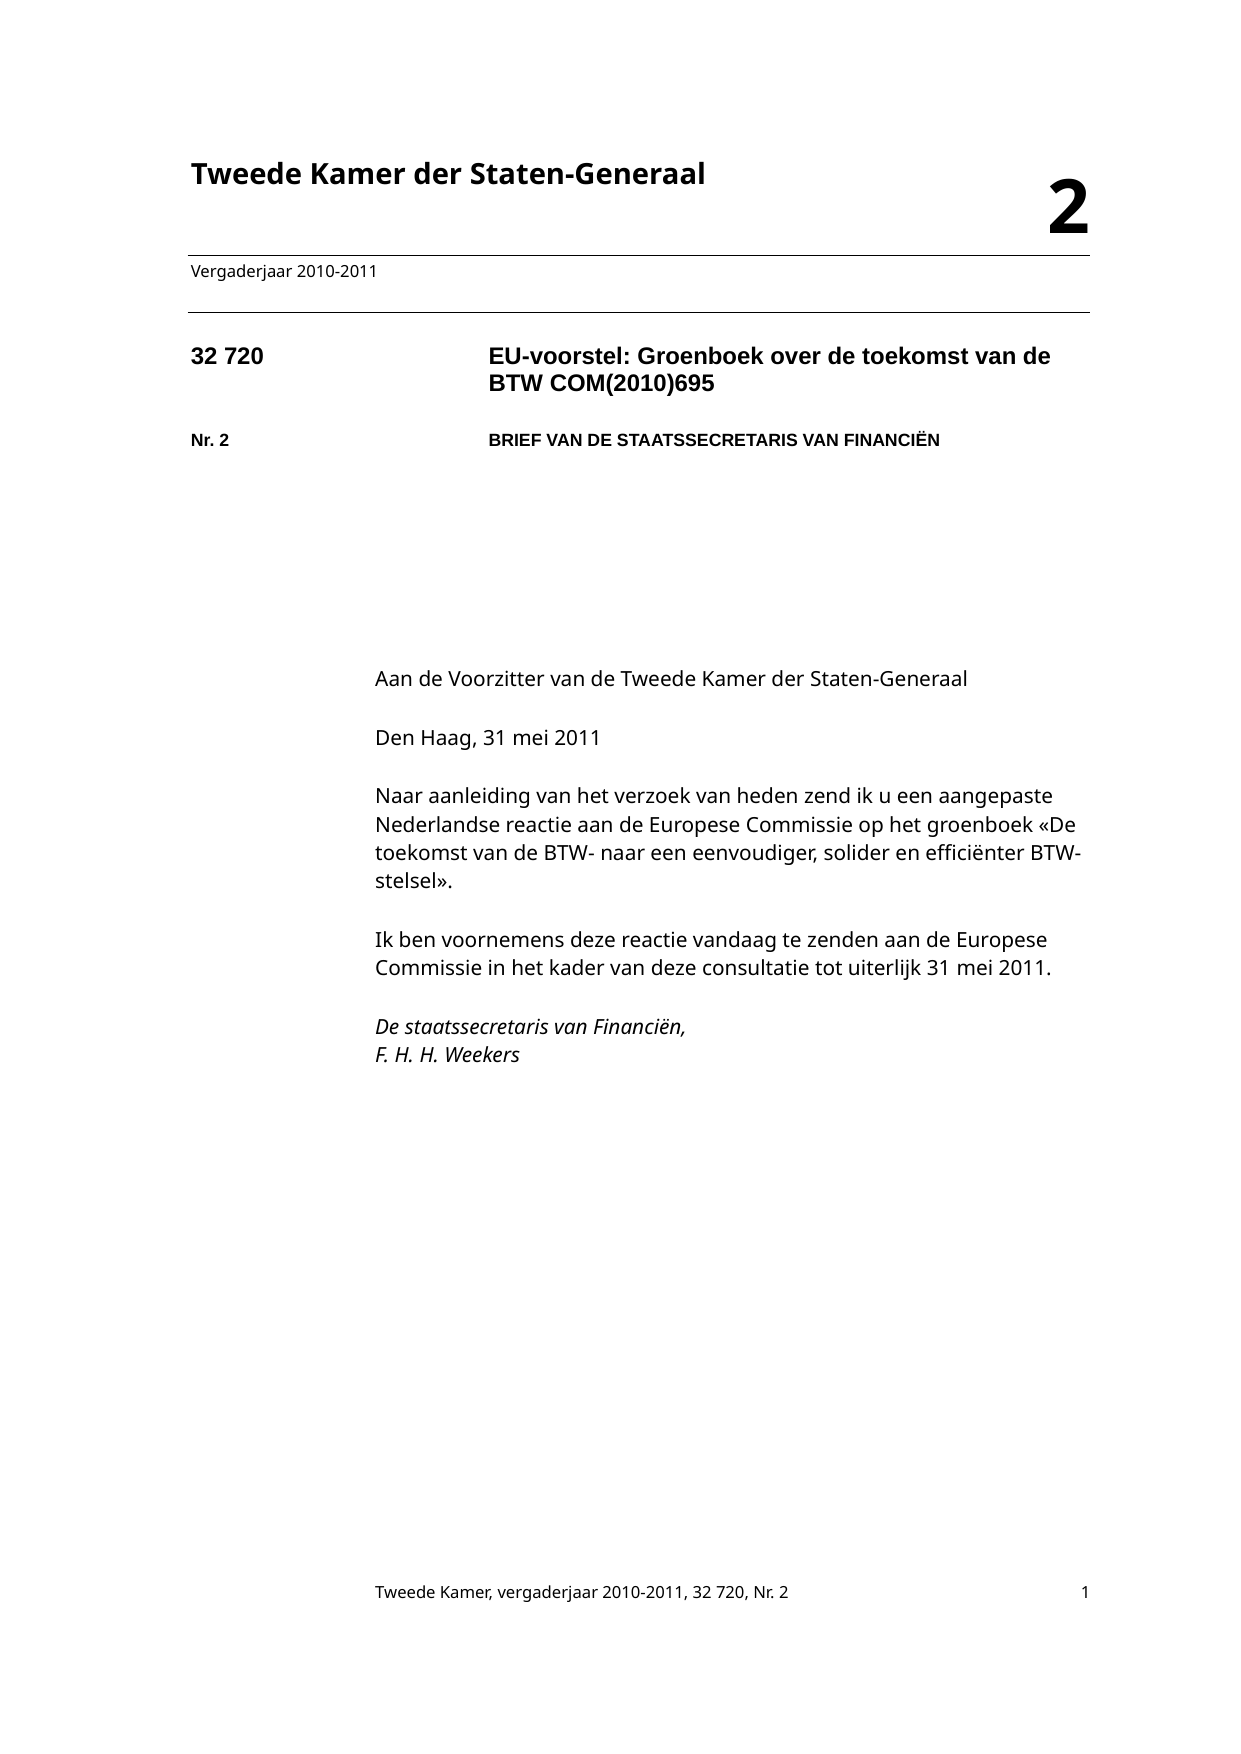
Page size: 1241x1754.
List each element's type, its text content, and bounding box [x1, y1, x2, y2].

text Aan de Voorzitter van de Tweede Kamer der Staten-Generaal [375, 664, 1090, 693]
table_cell [188, 313, 485, 339]
table_cell EU-voorstel: Groenboek over de toekomst van de BTW COM(2010)695 [485, 339, 1090, 427]
table_cell BRIEF VAN DE STAATSSECRETARIS VAN FINANCIËN [485, 427, 1090, 546]
text De staatssecretaris van Financiën, [375, 1012, 1090, 1040]
table_cell [485, 313, 1090, 339]
table_header 2 [910, 150, 1090, 255]
text Den Haag, 31 mei 2011 [375, 723, 1090, 751]
table_cell Nr. 2 [188, 427, 485, 546]
text F. H. H. Weekers [375, 1040, 1090, 1069]
table_cell 32 720 [188, 339, 485, 427]
text Ik ben voornemens deze reactie vandaag te zenden aan de Europese Commissie in het kader van deze consultatie tot uiterlijk 31 mei 2011. [375, 925, 1090, 982]
table_header Tweede Kamer der Staten-Generaal [188, 150, 909, 255]
table_cell [485, 256, 1090, 312]
table_cell Vergaderjaar 2010-2011 [188, 256, 485, 312]
text Naar aanleiding van het verzoek van heden zend ik u een aangepaste Nederlandse reactie aan de Europese Commissie op het groenboek «De toekomst van de BTW- naar een eenvoudiger, solider en efficiënter BTW-stelsel». [375, 781, 1090, 895]
